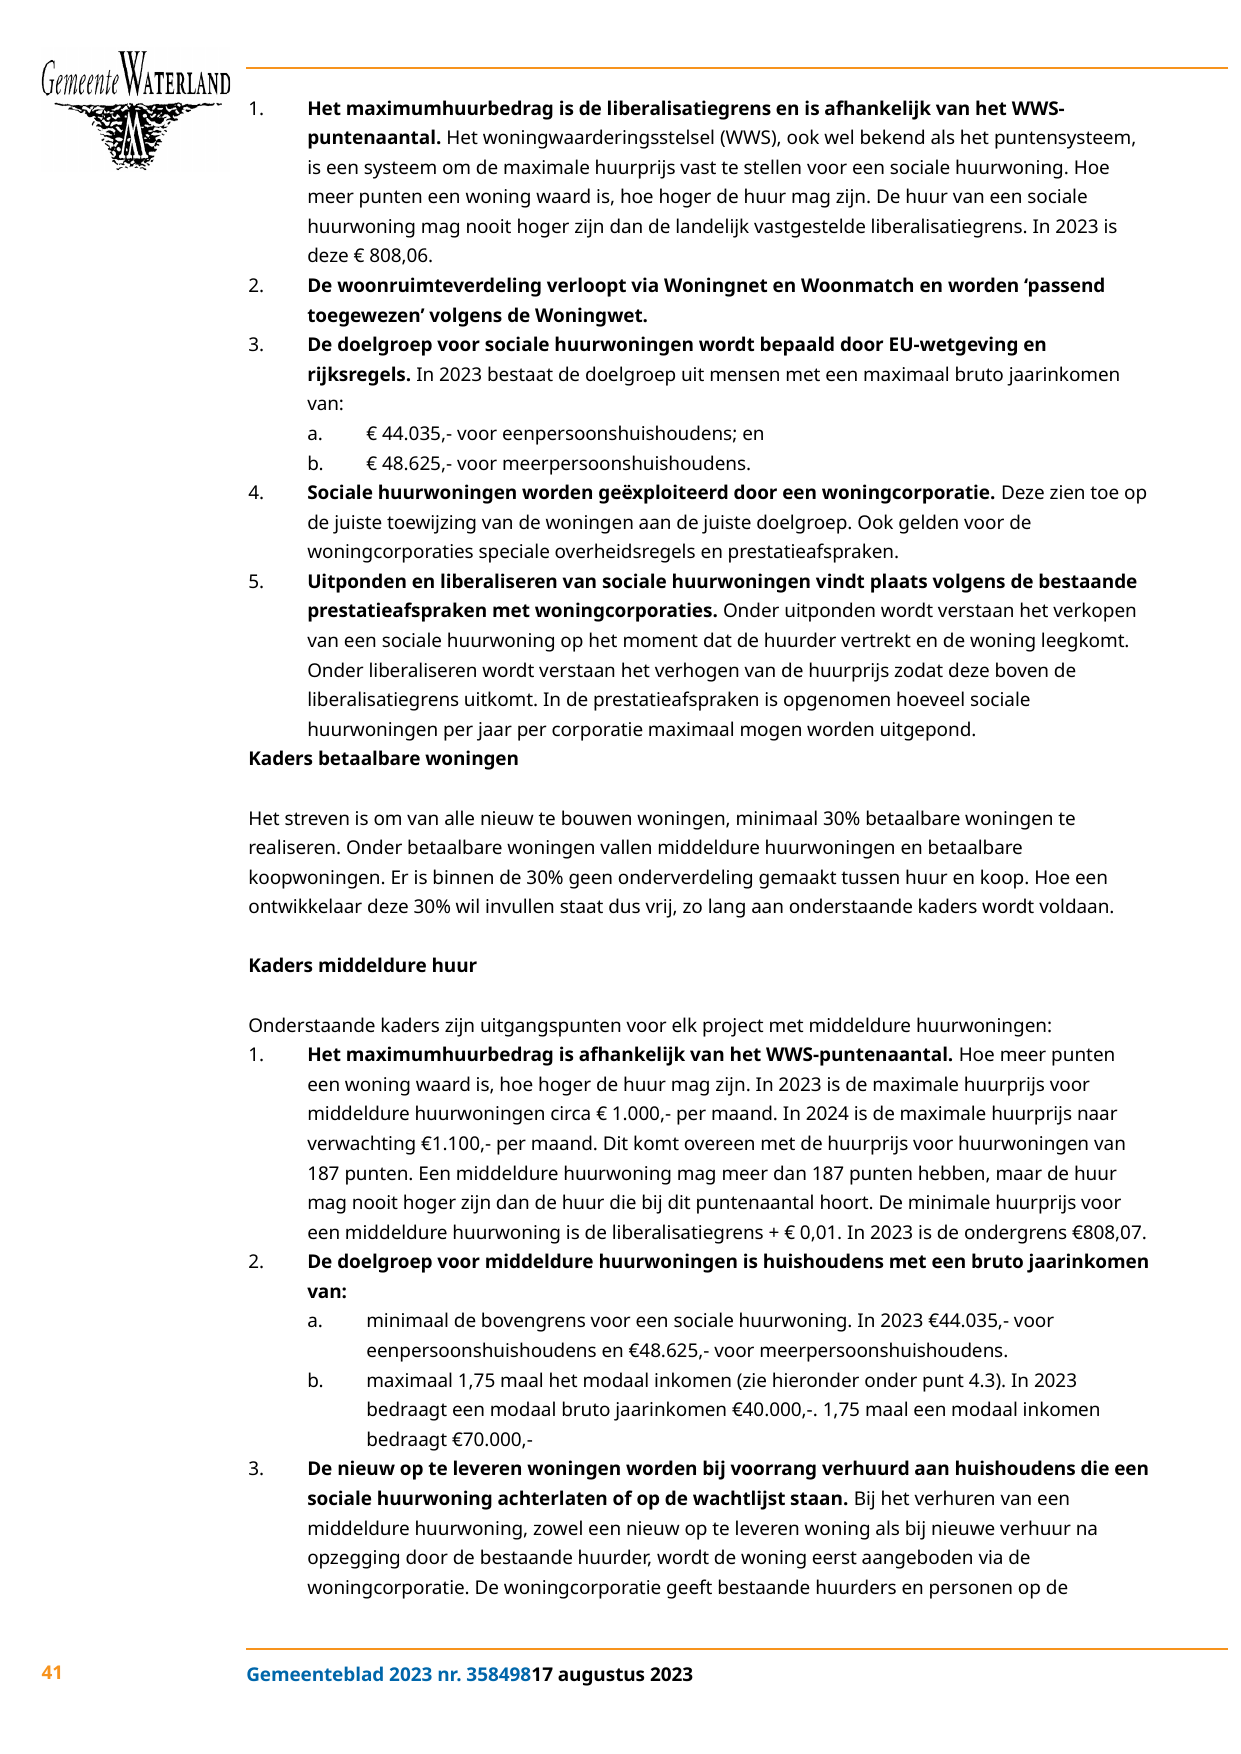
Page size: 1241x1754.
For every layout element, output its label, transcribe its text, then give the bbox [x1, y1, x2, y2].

list Het maximumhuurbedrag is de liberalisatiegrens en is afhankelijk van het WWS-puntenaantal. Het woningwaarderingsstelsel (WWS), ook wel bekend als het puntensysteem, is een systeem om de maximale huurprijs vast te stellen voor een sociale huurwoning. Hoe meer punten een woning waard is, hoe hoger de huur mag zijn. De huur van een sociale huurwoning mag nooit hoger zijn dan de landelijk vastgestelde liberalisatiegrens. In 2023 is deze € 808,06. [248, 95, 1152, 268]
list De doelgroep voor middeldure huurwoningen is huishoudens met een bruto jaarinkomen van: [248, 1248, 1152, 1304]
list € 48.625,- voor meerpersoonshuishoudens. [307, 450, 1152, 476]
list Het maximumhuurbedrag is afhankelijk van het WWS-puntenaantal. Hoe meer punten een woning waard is, hoe hoger de huur mag zijn. In 2023 is de maximale huurprijs voor middeldure huurwoningen circa € 1.000,- per maand. In 2024 is de maximale huurprijs naar verwachting €1.100,- per maand. Dit komt overeen met de huurprijs voor huurwoningen van 187 punten. Een middeldure huurwoning mag meer dan 187 punten hebben, maar de huur mag nooit hoger zijn dan de huur die bij dit puntenaantal hoort. De minimale huurprijs voor een middeldure huurwoning is de liberalisatiegrens + € 0,01. In 2023 is de ondergrens €808,07. [248, 1041, 1152, 1245]
list De woonruimteverdeling verloopt via Woningnet en Woonmatch en worden ‘passend toegewezen’ volgens de Woningwet. [248, 272, 1152, 328]
picture [41, 47, 231, 172]
text Onderstaande kaders zijn uitgangspunten voor elk project met middeldure huurwoningen: [248, 1012, 1152, 1038]
list Sociale huurwoningen worden geëxploiteerd door een woningcorporatie. Deze zien toe op de juiste toewijzing van de woningen aan de juiste doelgroep. Ook gelden voor de woningcorporaties speciale overheidsregels en prestatieafspraken. [248, 479, 1152, 564]
list De doelgroep voor sociale huurwoningen wordt bepaald door EU-wetgeving en rijksregels. In 2023 bestaat de doelgroep uit mensen met een maximaal bruto jaarinkomen van: [248, 331, 1152, 416]
list € 44.035,- voor eenpersoonshuishoudens; en [307, 420, 1152, 446]
list maximaal 1,75 maal het modaal inkomen (zie hieronder onder punt 4.3). In 2023 bedraagt een modaal bruto jaarinkomen €40.000,-. 1,75 maal een modaal inkomen bedraagt €70.000,- [307, 1367, 1152, 1452]
list De nieuw op te leveren woningen worden bij voorrang verhuurd aan huishoudens die een sociale huurwoning achterlaten of op de wachtlijst staan. Bij het verhuren van een middeldure huurwoning, zowel een nieuw op te leveren woning als bij nieuwe verhuur na opzegging door de bestaande huurder, wordt de woning eerst aangeboden via de woningcorporatie. De woningcorporatie geeft bestaande huurders en personen op de [248, 1456, 1152, 1600]
text Kaders betaalbare woningen [248, 746, 1152, 771]
list minimaal de bovengrens voor een sociale huurwoning. In 2023 €44.035,- voor eenpersoonshuishoudens en €48.625,- voor meerpersoonshuishoudens. [307, 1308, 1152, 1363]
text Het streven is om van alle nieuw te bouwen woningen, minimaal 30% betaalbare woningen te realiseren. Onder betaalbare woningen vallen middeldure huurwoningen en betaalbare koopwoningen. Er is binnen de 30% geen onderverdeling gemaakt tussen huur en koop. Hoe een ontwikkelaar deze 30% wil invullen staat dus vrij, zo lang aan onderstaande kaders wordt voldaan. [248, 805, 1152, 919]
text Kaders middeldure huur [248, 953, 1152, 978]
list Uitponden en liberaliseren van sociale huurwoningen vindt plaats volgens de bestaande prestatieafspraken met woningcorporaties. Onder uitponden wordt verstaan het verkopen van een sociale huurwoning op het moment dat de huurder vertrekt en de woning leegkomt. Onder liberaliseren wordt verstaan het verhogen van de huurprijs zodat deze boven de liberalisatiegrens uitkomt. In de prestatieafspraken is opgenomen hoeveel sociale huurwoningen per jaar per corporatie maximaal mogen worden uitgepond. [248, 568, 1152, 742]
